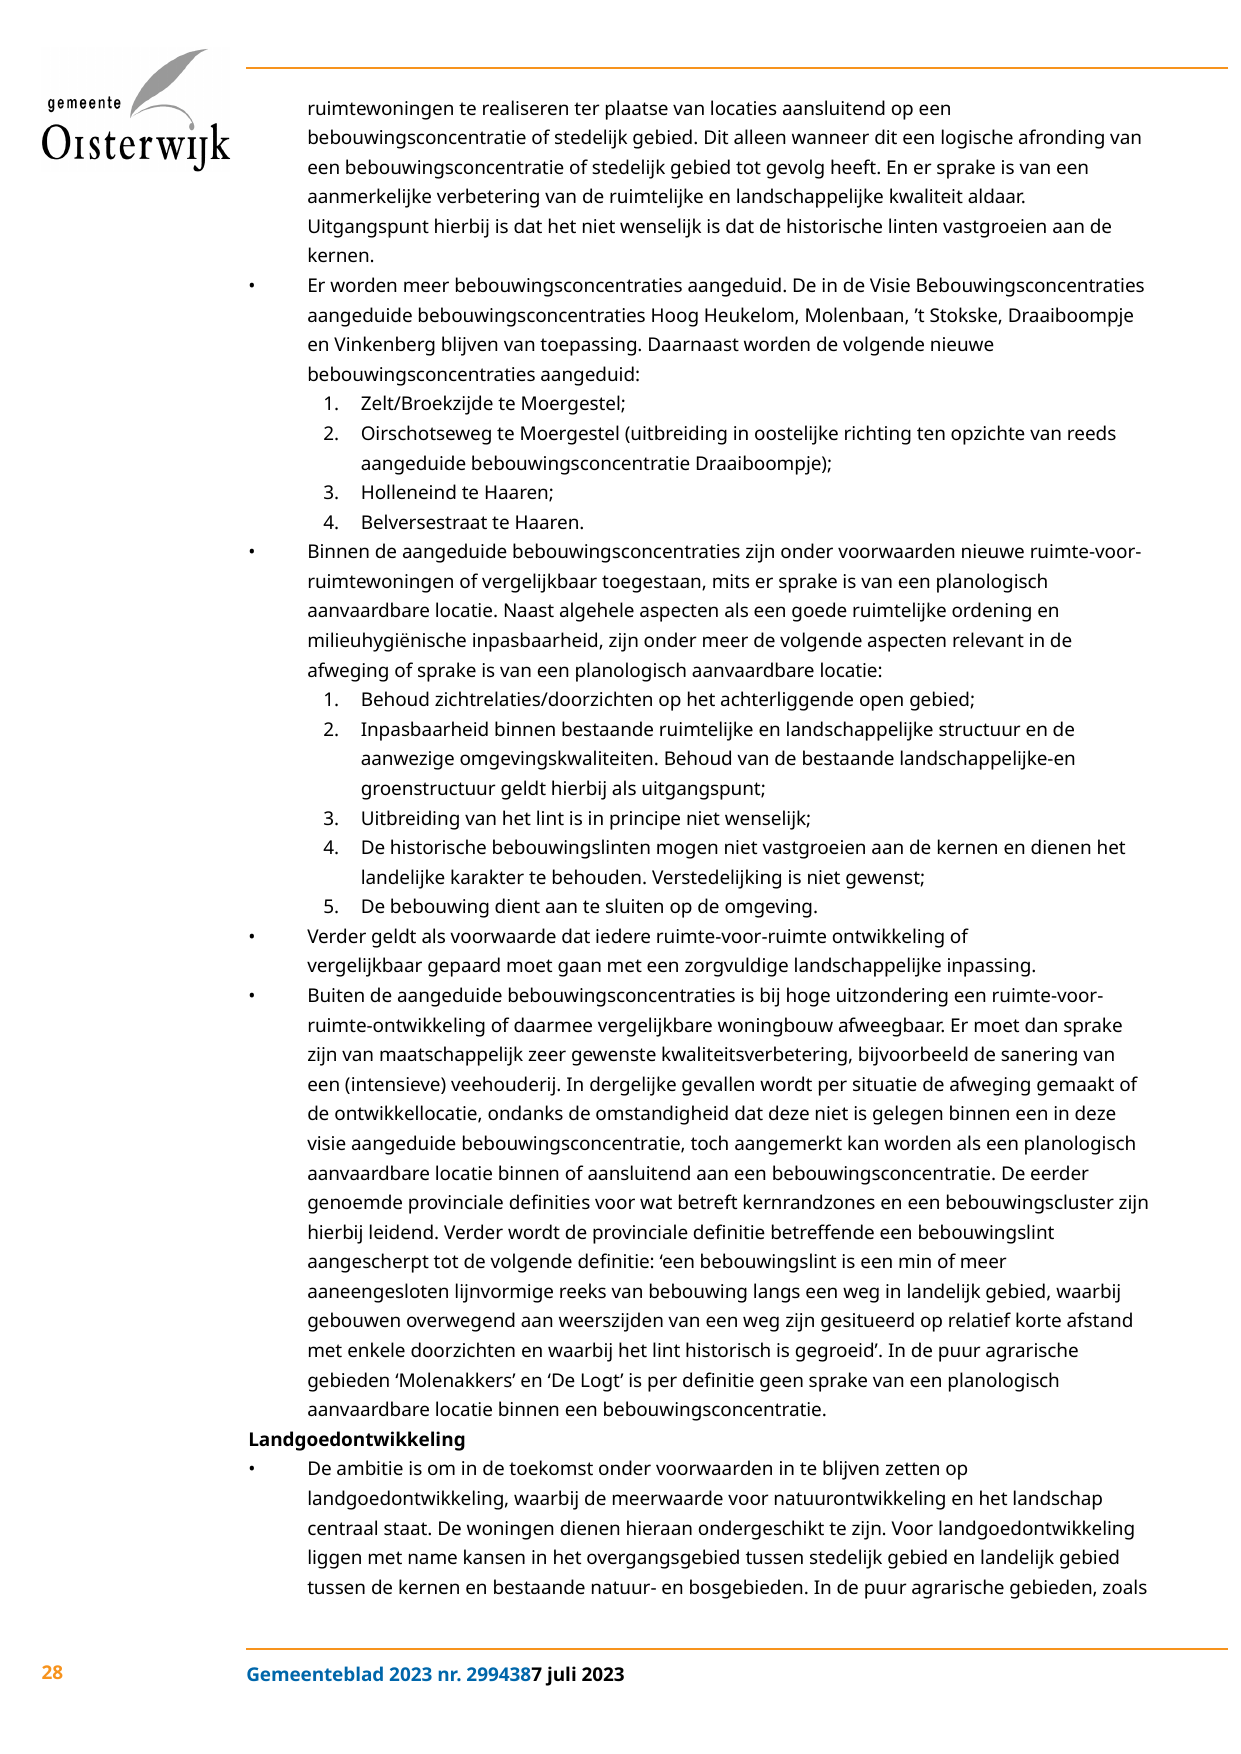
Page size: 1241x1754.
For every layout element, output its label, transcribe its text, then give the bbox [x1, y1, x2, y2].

list Zelt/Broekzijde te Moergestel; [323, 391, 1152, 416]
list Binnen de aangeduide bebouwingsconcentraties zijn onder voorwaarden nieuwe ruimte-voor-ruimtewoningen of vergelijkbaar toegestaan, mits er sprake is van een planologisch aanvaardbare locatie. Naast algehele aspecten als een goede ruimtelijke ordening en milieuhygiënische inpasbaarheid, zijn onder meer de volgende aspecten relevant in de afweging of sprake is van een planologisch aanvaardbare locatie: [248, 538, 1152, 683]
list De historische bebouwingslinten mogen niet vastgroeien aan de kernen en dienen het landelijke karakter te behouden. Verstedelijking is niet gewenst; [323, 834, 1152, 890]
list Buiten de aangeduide bebouwingsconcentraties is bij hoge uitzondering een ruimte-voor-ruimte-ontwikkeling of daarmee vergelijkbare woningbouw afweegbaar. Er moet dan sprake zijn van maatschappelijk zeer gewenste kwaliteitsverbetering, bijvoorbeeld de sanering van een (intensieve) veehouderij. In dergelijke gevallen wordt per situatie de afweging gemaakt of de ontwikkellocatie, ondanks de omstandigheid dat deze niet is gelegen binnen een in deze visie aangeduide bebouwingsconcentratie, toch aangemerkt kan worden als een planologisch aanvaardbare locatie binnen of aansluitend aan een bebouwingsconcentratie. De eerder genoemde provinciale definities voor wat betreft kernrandzones en een bebouwingscluster zijn hierbij leidend. Verder wordt de provinciale definitie betreffende een bebouwingslint aangescherpt tot de volgende definitie: ‘een bebouwingslint is een min of meer aaneengesloten lijnvormige reeks van bebouwing langs een weg in landelijk gebied, waarbij gebouwen overwegend aan weerszijden van een weg zijn gesitueerd op relatief korte afstand met enkele doorzichten en waarbij het lint historisch is gegroeid’. In de puur agrarische gebieden ‘Molenakkers’ en ‘De Logt’ is per definitie geen sprake van een planologisch aanvaardbare locatie binnen een bebouwingsconcentratie. [248, 982, 1152, 1422]
list vergelijkbaar gepaard moet gaan met een zorgvuldige landschappelijke inpassing. [248, 953, 1152, 978]
picture [41, 47, 231, 172]
list Oirschotseweg te Moergestel (uitbreiding in oostelijke richting ten opzichte van reeds aangeduide bebouwingsconcentratie Draaiboompje); [323, 420, 1152, 476]
list Er worden meer bebouwingsconcentraties aangeduid. De in de Visie Bebouwingsconcentraties aangeduide bebouwingsconcentraties Hoog Heukelom, Molenbaan, ’t Stokske, Draaiboompje en Vinkenberg blijven van toepassing. Daarnaast worden de volgende nieuwe bebouwingsconcentraties aangeduid: [248, 272, 1152, 387]
list Verder geldt als voorwaarde dat iedere ruimte-voor-ruimte ontwikkeling of [248, 923, 1152, 949]
list Belversestraat te Haaren. [323, 509, 1152, 535]
list De ambitie is om in de toekomst onder voorwaarden in te blijven zetten op landgoedontwikkeling, waarbij de meerwaarde voor natuurontwikkeling en het landschap centraal staat. De woningen dienen hieraan ondergeschikt te zijn. Voor landgoedontwikkeling liggen met name kansen in het overgangsgebied tussen stedelijk gebied en landelijk gebied tussen de kernen en bestaande natuur- en bosgebieden. In de puur agrarische gebieden, zoals [248, 1456, 1152, 1600]
list Behoud zichtrelaties/doorzichten op het achterliggende open gebied; [323, 686, 1152, 712]
list Inpasbaarheid binnen bestaande ruimtelijke en landschappelijke structuur en de aanwezige omgevingskwaliteiten. Behoud van de bestaande landschappelijke-en groenstructuur geldt hierbij als uitgangspunt; [323, 716, 1152, 801]
list ruimtewoningen te realiseren ter plaatse van locaties aansluitend op een bebouwingsconcentratie of stedelijk gebied. Dit alleen wanneer dit een logische afronding van een bebouwingsconcentratie of stedelijk gebied tot gevolg heeft. En er sprake is van een aanmerkelijke verbetering van de ruimtelijke en landschappelijke kwaliteit aldaar. Uitgangspunt hierbij is dat het niet wenselijk is dat de historische linten vastgroeien aan de kernen. [248, 95, 1152, 268]
list Holleneind te Haaren; [323, 479, 1152, 505]
list Uitbreiding van het lint is in principe niet wenselijk; [323, 805, 1152, 831]
list De bebouwing dient aan te sluiten op de omgeving. [323, 893, 1152, 919]
text Landgoedontwikkeling [248, 1426, 1152, 1452]
